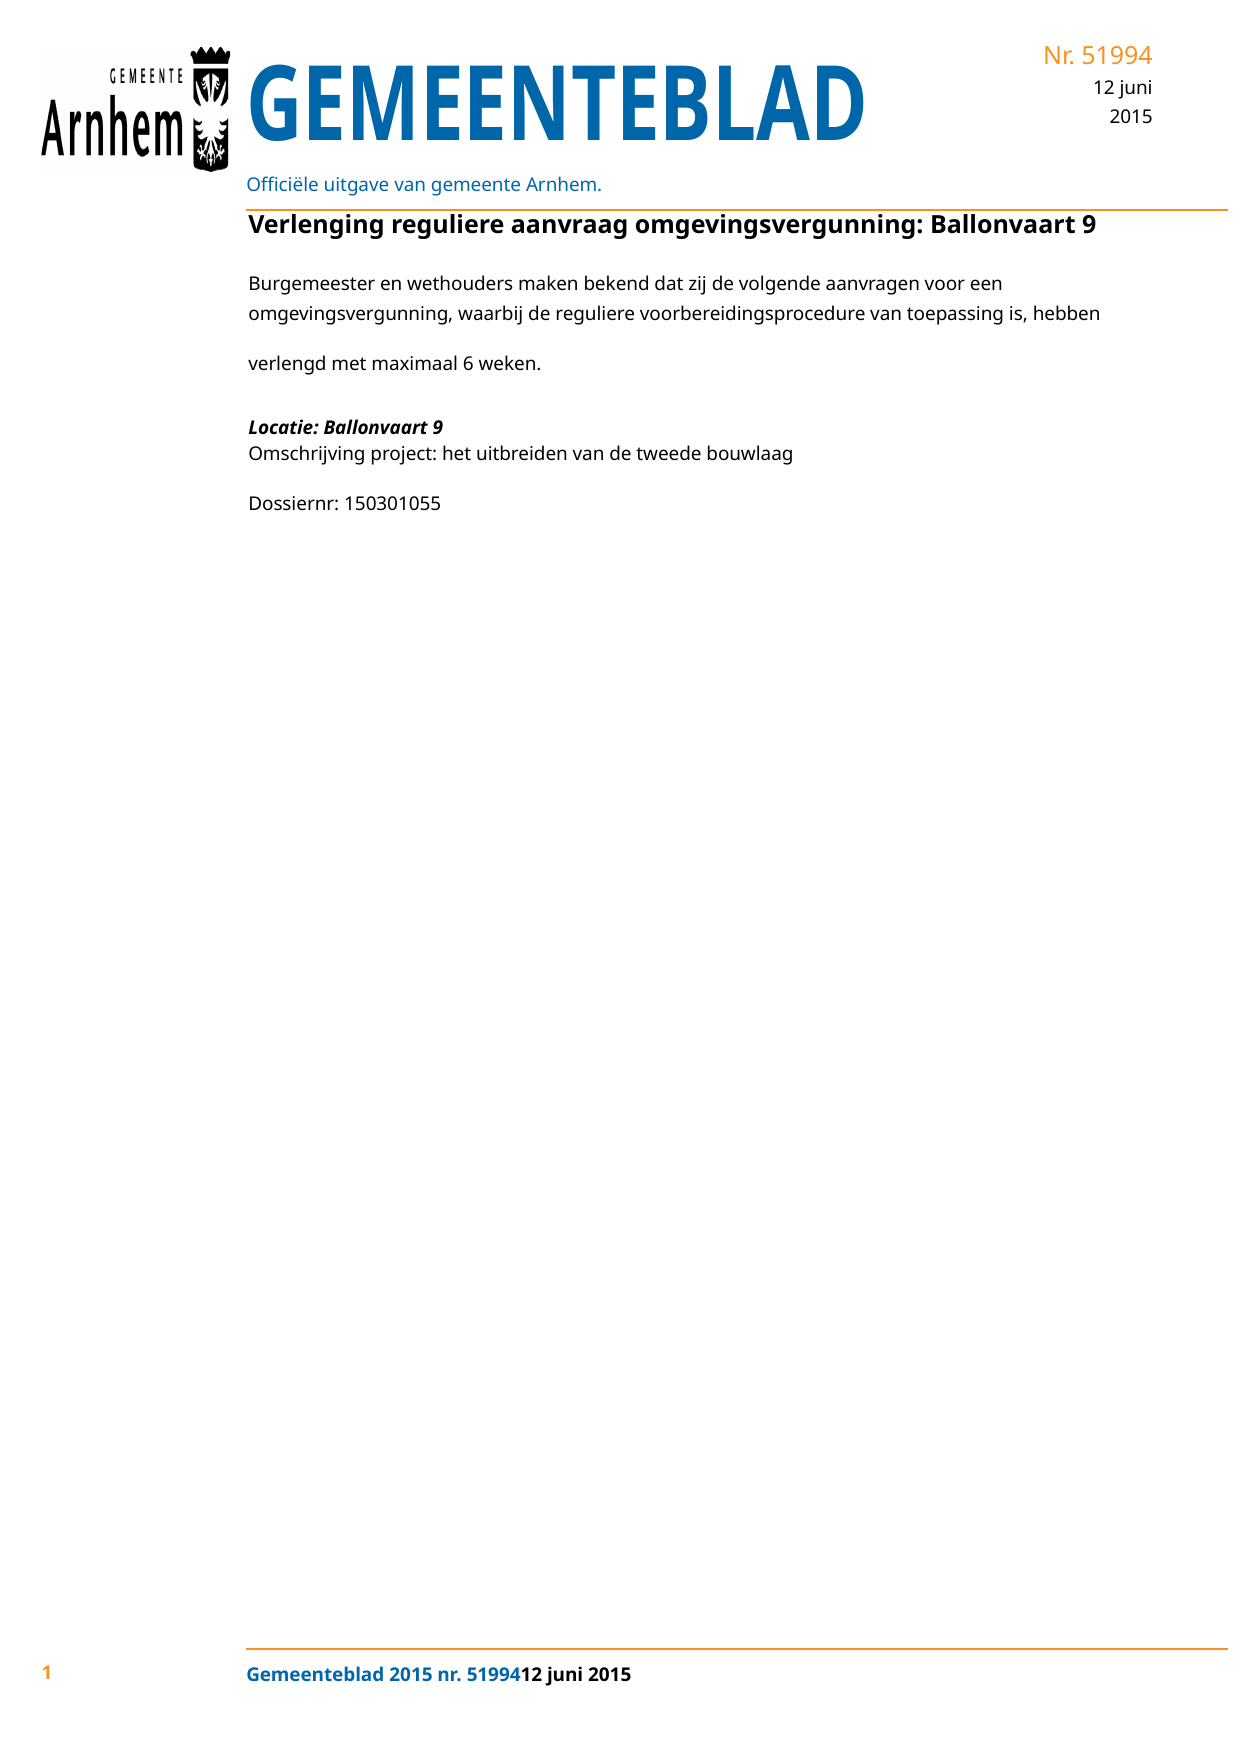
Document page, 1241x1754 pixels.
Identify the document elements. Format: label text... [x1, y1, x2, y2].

text Dossiernr: 150301055 [248, 490, 1152, 516]
text verlengd met maximaal 6 weken. [248, 350, 1152, 376]
text Locatie: Ballonvaart 9 [248, 414, 1152, 440]
text Burgemeester en wethouders maken bekend dat zij de volgende aanvragen voor een omgevingsvergunning, waarbij de reguliere voorbereidingsprocedure van toepassing is, hebben [248, 270, 1152, 326]
text Verlenging reguliere aanvraag omgevingsvergunning: Ballonvaart 9 [248, 211, 1152, 241]
picture [41, 47, 231, 172]
text Omschrijving project: het uitbreiden van de tweede bouwlaag [248, 440, 1152, 466]
